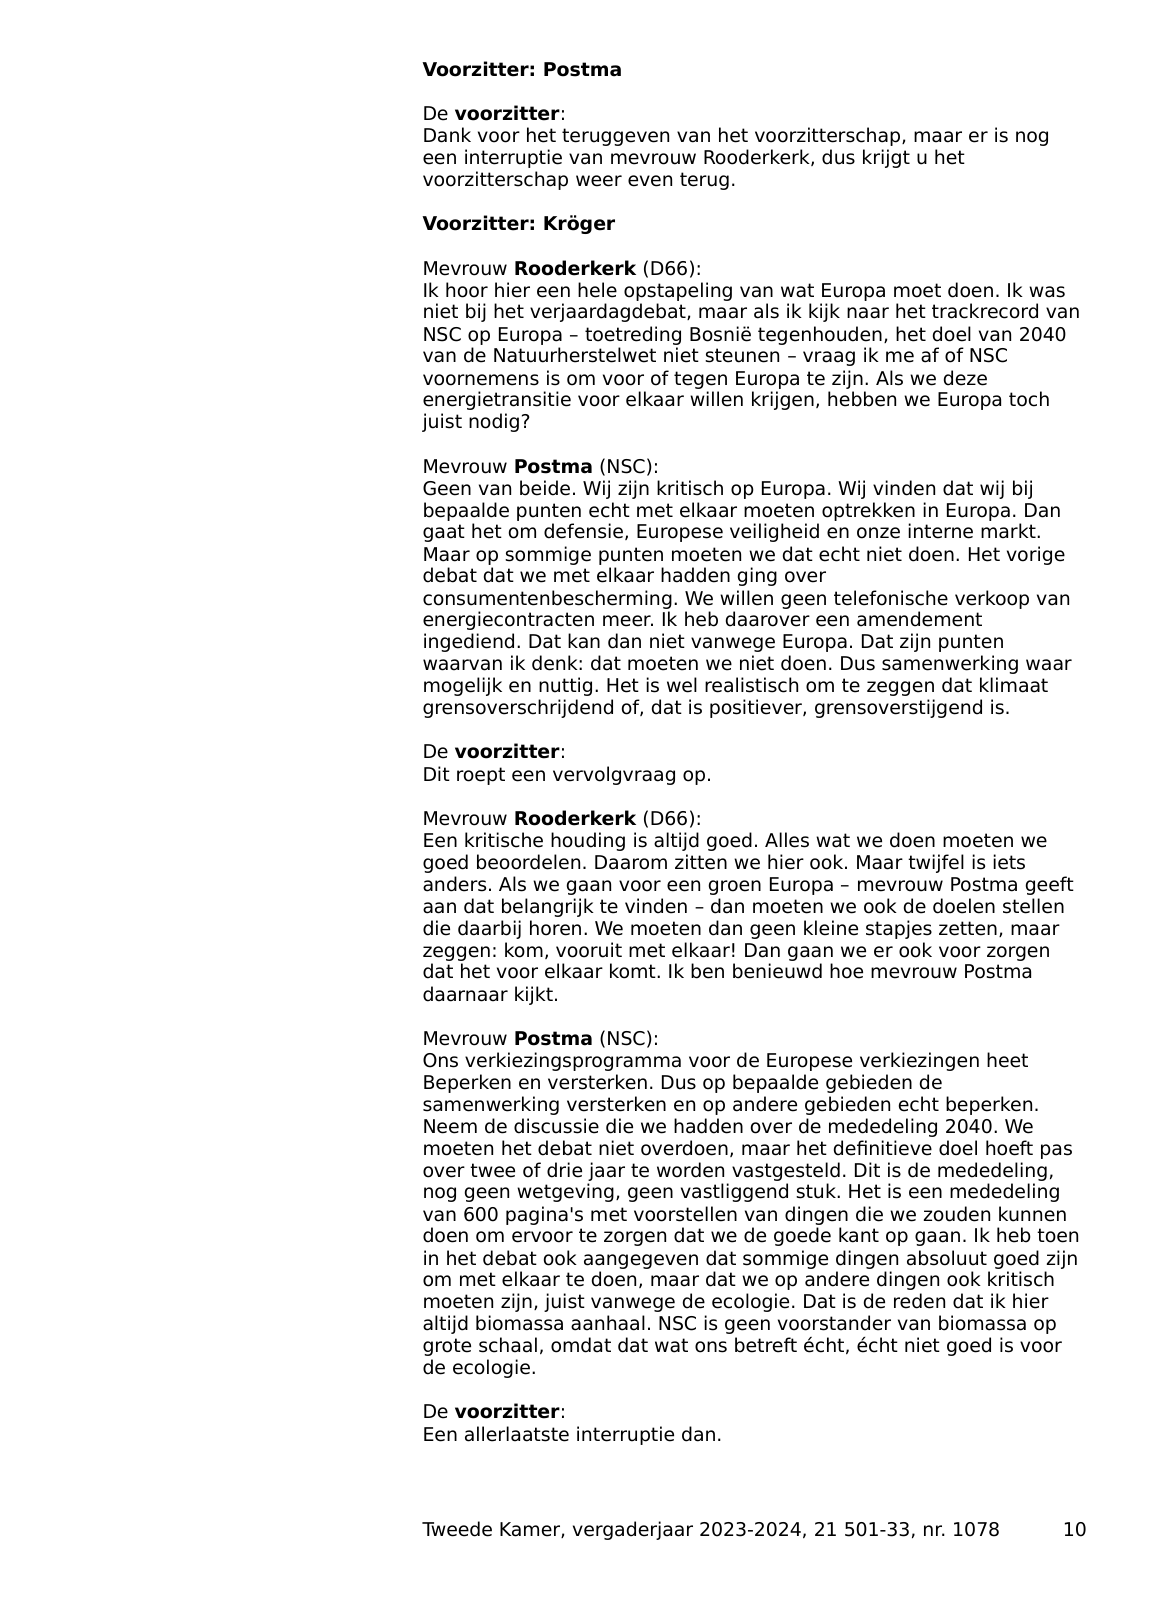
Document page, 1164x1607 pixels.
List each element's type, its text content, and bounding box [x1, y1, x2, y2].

text De voorzitter: [422, 741, 1087, 763]
text Dit roept een vervolgvraag op. [422, 763, 1087, 785]
text Geen van beide. Wij zijn kritisch op Europa. Wij vinden dat wij bij bepaalde punten echt met elkaar moeten optrekken in Europa. Dan gaat het om defensie, Europese veiligheid en onze interne markt. Maar op sommige punten moeten we dat echt niet doen. Het vorige debat dat we met elkaar hadden ging over consumentenbescherming. We willen geen telefonische verkoop van energiecontracten meer. Ik heb daarover een amendement ingediend. Dat kan dan niet vanwege Europa. Dat zijn punten waarvan ik denk: dat moeten we niet doen. Dus samenwerking waar mogelijk en nuttig. Het is wel realistisch om te zeggen dat klimaat grensoverschrijdend of, dat is positiever, grensoverstijgend is. [422, 477, 1087, 719]
subtitle Voorzitter: Kröger [422, 213, 1087, 235]
text Mevrouw Rooderkerk (D66): [422, 257, 1087, 279]
text Dank voor het teruggeven van het voorzitterschap, maar er is nog een interruptie van mevrouw Rooderkerk, dus krijgt u het voorzitterschap weer even terug. [422, 125, 1087, 191]
text De voorzitter: [422, 103, 1087, 125]
text Een allerlaatste interruptie dan. [422, 1423, 1087, 1445]
text Een kritische houding is altijd goed. Alles wat we doen moeten we goed beoordelen. Daarom zitten we hier ook. Maar twijfel is iets anders. Als we gaan voor een groen Europa – mevrouw Postma geeft aan dat belangrijk te vinden – dan moeten we ook de doelen stellen die daarbij horen. We moeten dan geen kleine stapjes zetten, maar zeggen: kom, vooruit met elkaar! Dan gaan we er ook voor zorgen dat het voor elkaar komt. Ik ben benieuwd hoe mevrouw Postma daarnaar kijkt. [422, 829, 1087, 1005]
text Ons verkiezingsprogramma voor de Europese verkiezingen heet Beperken en versterken. Dus op bepaalde gebieden de samenwerking versterken en op andere gebieden echt beperken. Neem de discussie die we hadden over de mededeling 2040. We moeten het debat niet overdoen, maar het definitieve doel hoeft pas over twee of drie jaar te worden vastgesteld. Dit is de mededeling, nog geen wetgeving, geen vastliggend stuk. Het is een mededeling van 600 pagina's met voorstellen van dingen die we zouden kunnen doen om ervoor te zorgen dat we de goede kant op gaan. Ik heb toen in het debat ook aangegeven dat sommige dingen absoluut goed zijn om met elkaar te doen, maar dat we op andere dingen ook kritisch moeten zijn, juist vanwege de ecologie. Dat is de reden dat ik hier altijd biomassa aanhaal. NSC is geen voorstander van biomassa op grote schaal, omdat dat wat ons betreft écht, écht niet goed is voor de ecologie. [422, 1049, 1087, 1379]
text Mevrouw Postma (NSC): [422, 456, 1087, 477]
text Mevrouw Postma (NSC): [422, 1028, 1087, 1049]
text De voorzitter: [422, 1401, 1087, 1423]
text Ik hoor hier een hele opstapeling van wat Europa moet doen. Ik was niet bij het verjaardagdebat, maar als ik kijk naar het trackrecord van NSC op Europa – toetreding Bosnië tegenhouden, het doel van 2040 van de Natuurherstelwet niet steunen – vraag ik me af of NSC voornemens is om voor of tegen Europa te zijn. Als we deze energietransitie voor elkaar willen krijgen, hebben we Europa toch juist nodig? [422, 279, 1087, 433]
text Mevrouw Rooderkerk (D66): [422, 808, 1087, 829]
subtitle Voorzitter: Postma [422, 59, 1087, 81]
